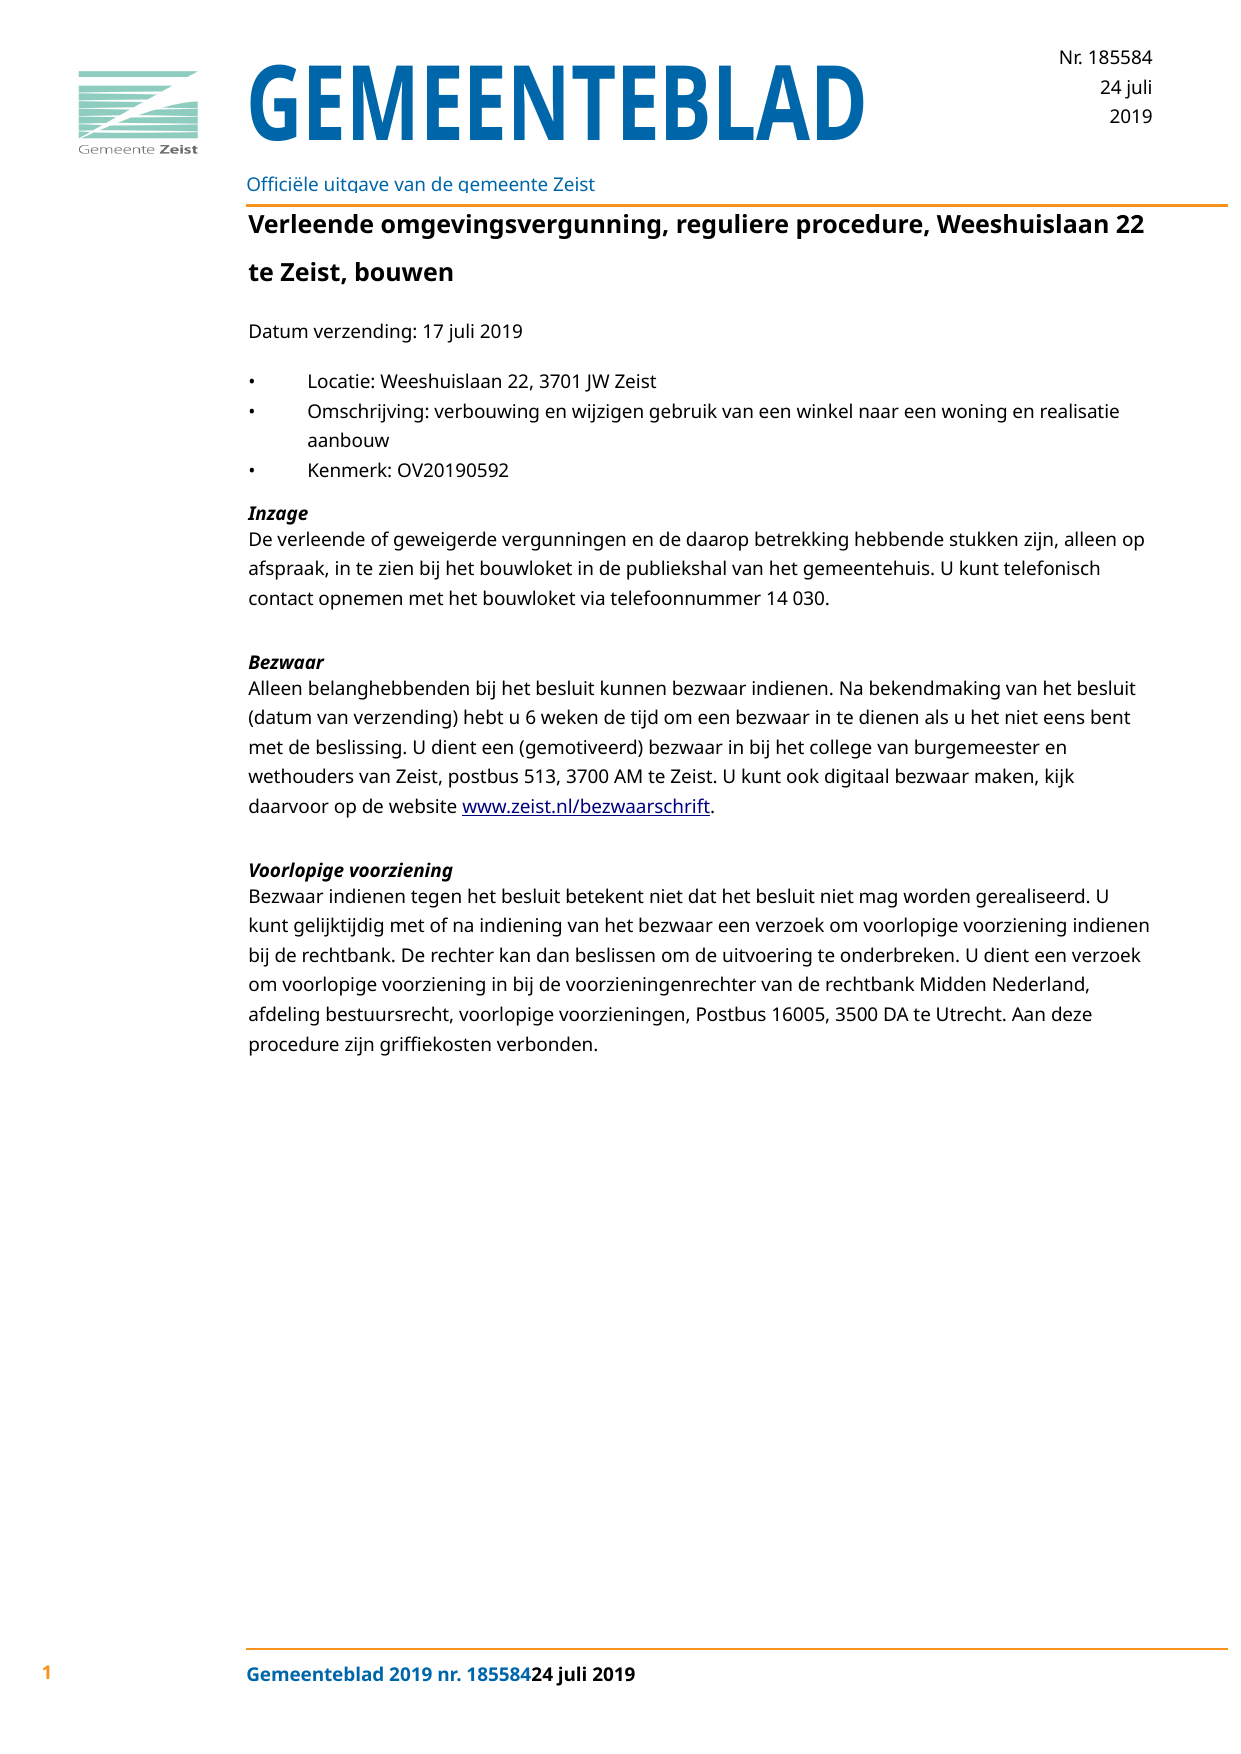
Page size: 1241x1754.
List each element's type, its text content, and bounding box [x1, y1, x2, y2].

text Bezwaar [248, 649, 1152, 675]
picture [41, 47, 231, 172]
text De verleende of geweigerde vergunningen en de daarop betrekking hebbende stukken zijn, alleen op afspraak, in te zien bij het bouwloket in de publiekshal van het gemeentehuis. U kunt telefonisch contact opnemen met het bouwloket via telefoonnummer 14 030. [248, 526, 1152, 611]
text Voorlopige voorziening [248, 857, 1152, 883]
list Omschrijving: verbouwing en wijzigen gebruik van een winkel naar een woning en realisatie aanbouw [248, 398, 1152, 453]
list Kenmerk: OV20190592 [248, 457, 1152, 483]
text Alleen belanghebbenden bij het besluit kunnen bezwaar indienen. Na bekendmaking van het besluit (datum van verzending) hebt u 6 weken de tijd om een bezwaar in te dienen als u het niet eens bent met de beslissing. U dient een (gemotiveerd) bezwaar in bij het college van burgemeester en wethouders van Zeist, postbus 513, 3700 AM te Zeist. U kunt ook digitaal bezwaar maken, kijk daarvoor op de website www.zeist.nl/bezwaarschrift. [248, 675, 1152, 819]
text Verleende omgevingsvergunning, reguliere procedure, Weeshuislaan 22 te Zeist, bouwen [248, 207, 1152, 288]
text Bezwaar indienen tegen het besluit betekent niet dat het besluit niet mag worden gerealiseerd. U kunt gelijktijdig met of na indiening van het bezwaar een verzoek om voorlopige voorziening indienen bij de rechtbank. De rechter kan dan beslissen om de uitvoering te onderbreken. U dient een verzoek om voorlopige voorziening in bij de voorzieningenrechter van de rechtbank Midden Nederland, afdeling bestuursrecht, voorlopige voorzieningen, Postbus 16005, 3500 DA te Utrecht. Aan deze procedure zijn griffiekosten verbonden. [248, 883, 1152, 1056]
list Locatie: Weeshuislaan 22, 3701 JW Zeist [248, 368, 1152, 394]
text Inzage [248, 500, 1152, 526]
text Datum verzending: 17 juli 2019 [248, 318, 1152, 344]
